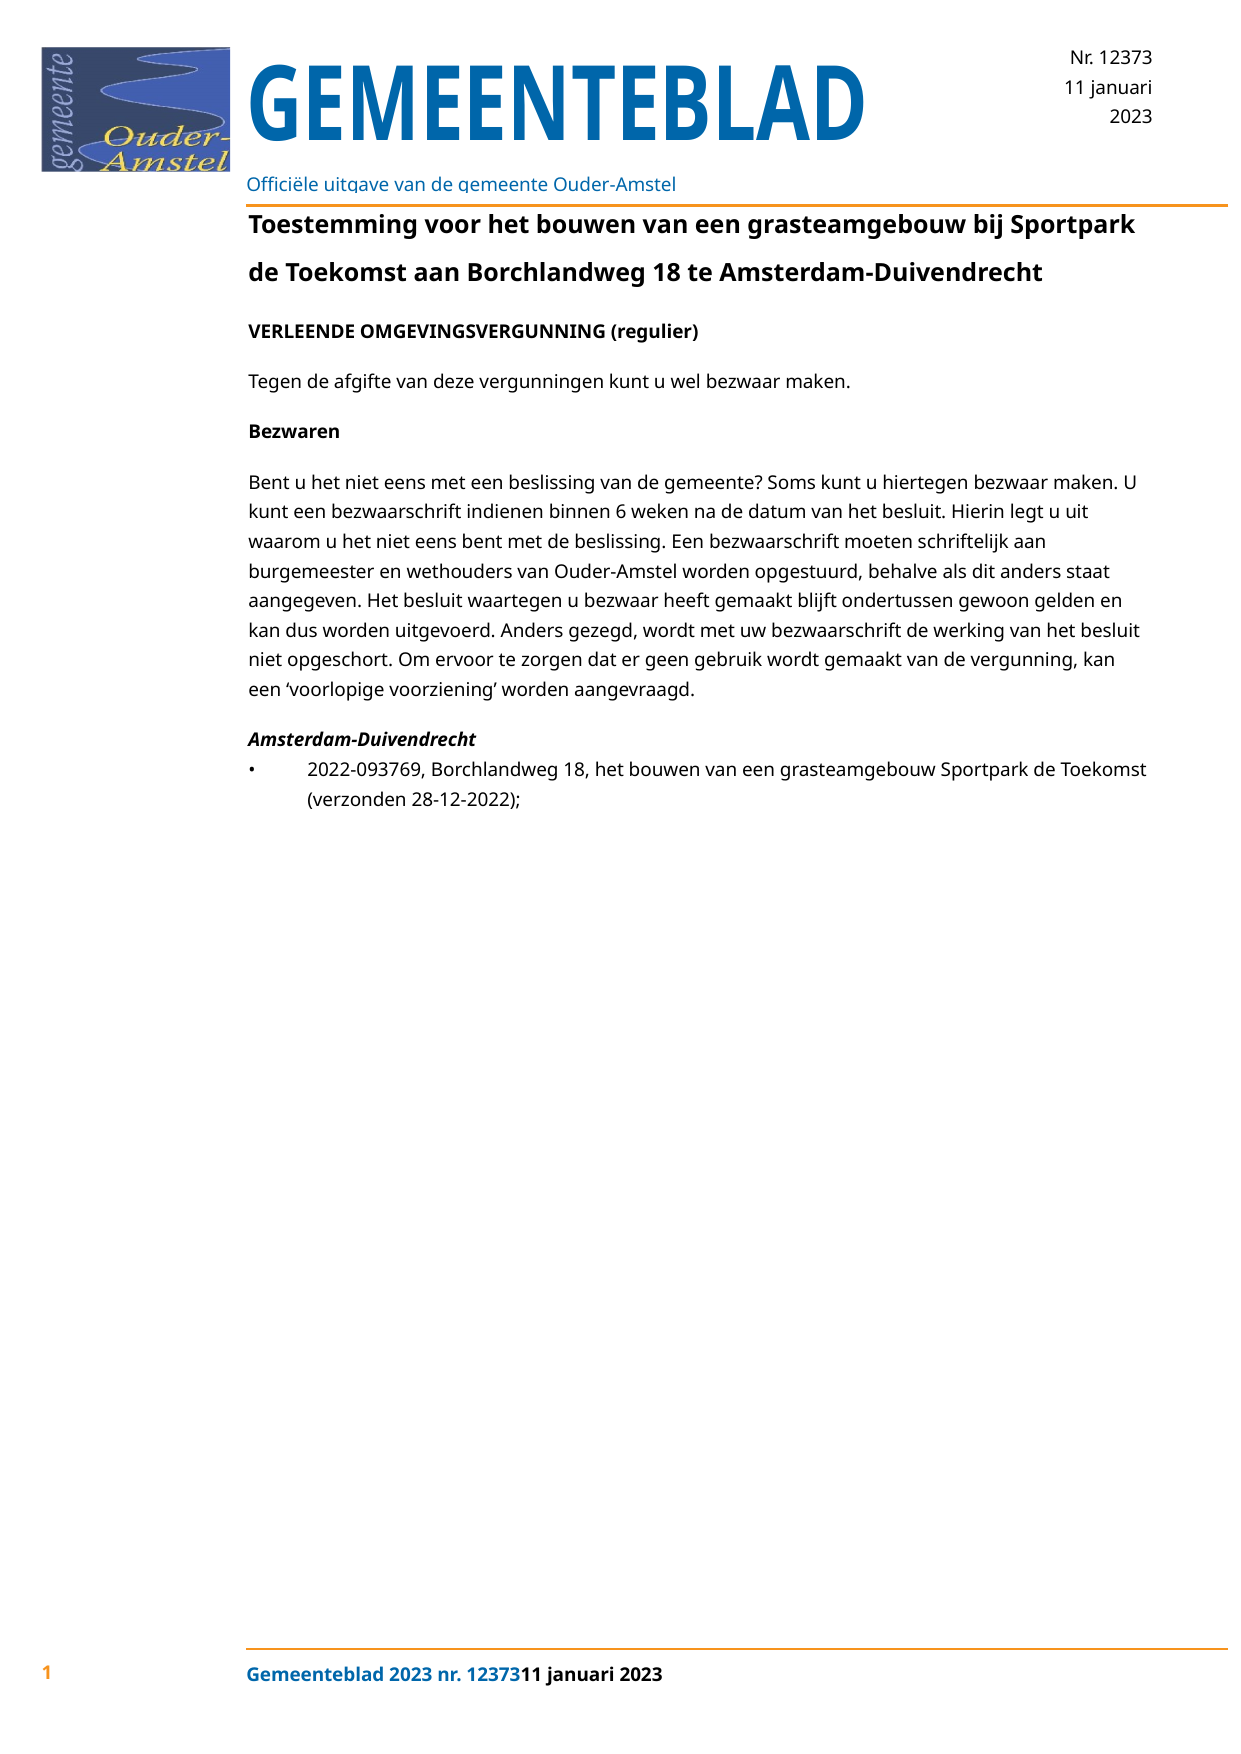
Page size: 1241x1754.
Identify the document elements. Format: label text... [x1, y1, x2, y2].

text VERLEENDE OMGEVINGSVERGUNNING (regulier) [248, 318, 1152, 344]
list 2022-093769, Borchlandweg 18, het bouwen van een grasteamgebouw Sportpark de Toekomst (verzonden 28-12-2022); [248, 756, 1152, 812]
text Toestemming voor het bouwen van een grasteamgebouw bij Sportpark de Toekomst aan Borchlandweg 18 te Amsterdam-Duivendrecht [248, 207, 1152, 288]
text Bezwaren [248, 419, 1152, 444]
text Tegen de afgifte van deze vergunningen kunt u wel bezwaar maken. [248, 368, 1152, 394]
text Bent u het niet eens met een beslissing van de gemeente? Soms kunt u hiertegen bezwaar maken. U kunt een bezwaarschrift indienen binnen 6 weken na de datum van het besluit. Hierin legt u uit waarom u het niet eens bent met de beslissing. Een bezwaarschrift moeten schriftelijk aan burgemeester en wethouders van Ouder-Amstel worden opgestuurd, behalve als dit anders staat aangegeven. Het besluit waartegen u bezwaar heeft gemaakt blijft ondertussen gewoon gelden en kan dus worden uitgevoerd. Anders gezegd, wordt met uw bezwaarschrift de werking van het besluit niet opgeschort. Om ervoor te zorgen dat er geen gebruik wordt gemaakt van de vergunning, kan een ‘voorlopige voorziening’ worden aangevraagd. [248, 469, 1152, 702]
text Amsterdam-Duivendrecht [248, 727, 1152, 752]
picture [41, 47, 231, 172]
